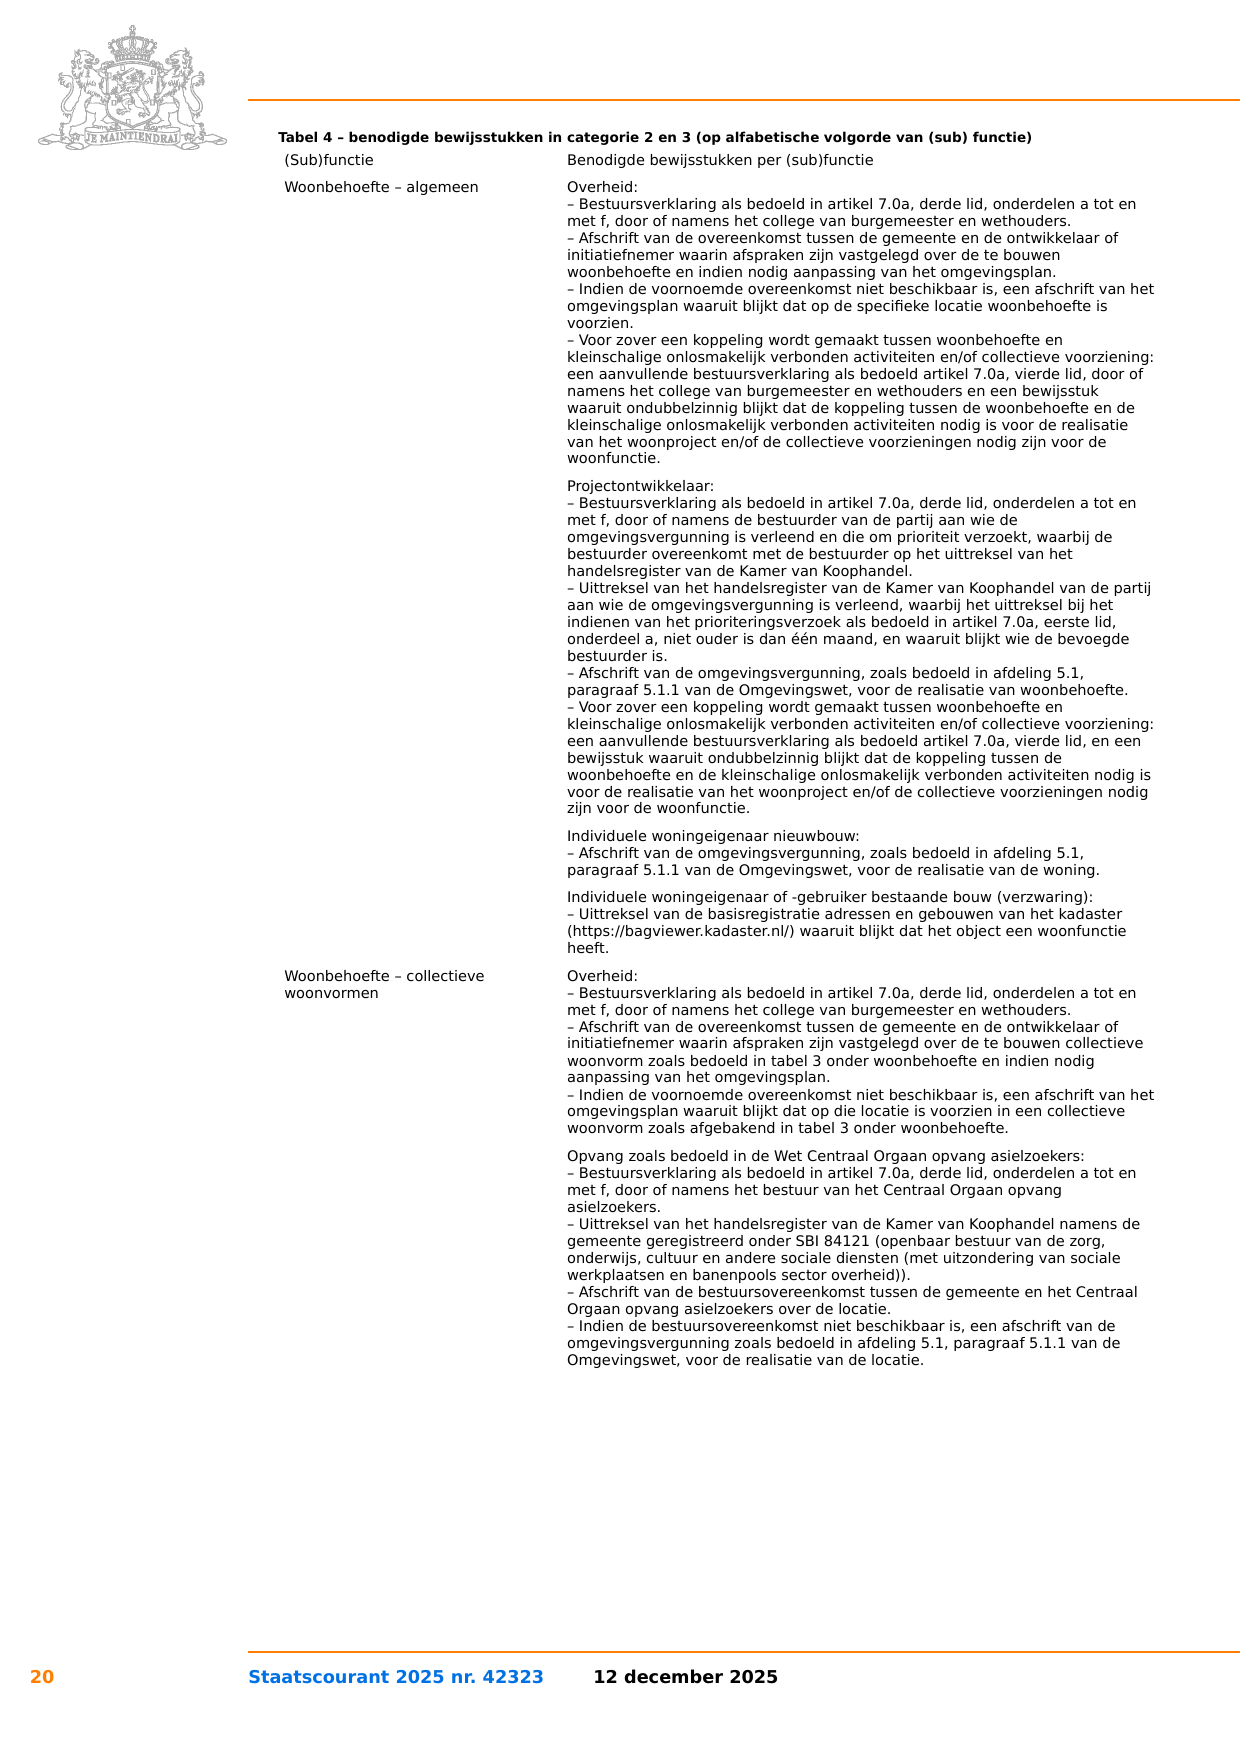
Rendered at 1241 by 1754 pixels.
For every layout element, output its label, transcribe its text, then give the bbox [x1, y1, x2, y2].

table_cell Overheid: – Bestuursverklaring als bedoeld in artikel 7.0a, derde lid, onderdelen a tot en met f, door of namens het college van burgemeester en wethouders. – Afschrift van de overeenkomst tussen de gemeente en de ontwikkelaar of initiatiefnemer waarin afspraken zijn vastgelegd over de te bouwen woonbehoefte en indien nodig aanpassing van het omgevingsplan. – Indien de voornoemde overeenkomst niet beschikbaar is, een afschrift van het omgevingsplan waaruit blijkt dat op de specifieke locatie woonbehoefte is voorzien. – Voor zover een koppeling wordt gemaakt tussen woonbehoefte en kleinschalige onlosmakelijk verbonden activiteiten en/of collectieve voorziening: een aanvullende bestuursverklaring als bedoeld artikel 7.0a, vierde lid, door of namens het college van burgemeester en wethouders en een bewijsstuk waaruit ondubbelzinnig blijkt dat de koppeling tussen de woonbehoefte en de kleinschalige onlosmakelijk verbonden activiteiten nodig is voor de realisatie van het woonproject en/of de collectieve voorzieningen nodig zijn voor de woonfunctie. [562, 174, 1163, 472]
table_header Tabel 4 – benodigde bewijsstukken in categorie 2 en 3 (op alfabetische volgorde van (sub) functie) [278, 130, 1163, 146]
table_cell Projectontwikkelaar: – Bestuursverklaring als bedoeld in artikel 7.0a, derde lid, onderdelen a tot en met f, door of namens de bestuurder van de partij aan wie de omgevingsvergunning is verleend en die om prioriteit verzoekt, waarbij de bestuurder overeenkomt met de bestuurder op het uittreksel van het handelsregister van de Kamer van Koophandel. – Uittreksel van het handelsregister van de Kamer van Koophandel van de partij aan wie de omgevingsvergunning is verleend, waarbij het uittreksel bij het indienen van het prioriteringsverzoek als bedoeld in artikel 7.0a, eerste lid, onderdeel a, niet ouder is dan één maand, en waaruit blijkt wie de bevoegde bestuurder is. – Afschrift van de omgevingsvergunning, zoals bedoeld in afdeling 5.1, paragraaf 5.1.1 van de Omgevingswet, voor de realisatie van woonbehoefte. – Voor zover een koppeling wordt gemaakt tussen woonbehoefte en kleinschalige onlosmakelijk verbonden activiteiten en/of collectieve voorziening: een aanvullende bestuursverklaring als bedoeld artikel 7.0a, vierde lid, en een bewijsstuk waaruit ondubbelzinnig blijkt dat de koppeling tussen de woonbehoefte en de kleinschalige onlosmakelijk verbonden activiteiten nodig is voor de realisatie van het woonproject en/of de collectieve voorzieningen nodig zijn voor de woonfunctie. [562, 473, 1163, 822]
table_cell Benodigde bewijsstukken per (sub)functie [562, 147, 1163, 173]
table_cell Individuele woningeigenaar of -gebruiker bestaande bouw (verzwaring): – Uittreksel van de basisregistratie adressen en gebouwen van het kadaster (https://bagviewer.kadaster.nl/) waaruit blijkt dat het object een woonfunctie heeft. [562, 885, 1163, 962]
picture [38, 25, 227, 150]
table_cell Woonbehoefte – algemeen [279, 174, 561, 962]
table_cell Individuele woningeigenaar nieuwbouw: – Afschrift van de omgevingsvergunning, zoals bedoeld in afdeling 5.1, paragraaf 5.1.1 van de Omgevingswet, voor de realisatie van de woning. [562, 823, 1163, 883]
table_cell Overheid: – Bestuursverklaring als bedoeld in artikel 7.0a, derde lid, onderdelen a tot en met f, door of namens het college van burgemeester en wethouders. – Afschrift van de overeenkomst tussen de gemeente en de ontwikkelaar of initiatiefnemer waarin afspraken zijn vastgelegd over de te bouwen collectieve woonvorm zoals bedoeld in tabel 3 onder woonbehoefte en indien nodig aanpassing van het omgevingsplan. – Indien de voornoemde overeenkomst niet beschikbaar is, een afschrift van het omgevingsplan waaruit blijkt dat op die locatie is voorzien in een collectieve woonvorm zoals afgebakend in tabel 3 onder woonbehoefte. [562, 963, 1163, 1142]
table_cell Woonbehoefte – collectieve woonvormen [279, 963, 561, 1142]
table_cell Opvang zoals bedoeld in de Wet Centraal Orgaan opvang asielzoekers: – Bestuursverklaring als bedoeld in artikel 7.0a, derde lid, onderdelen a tot en met f, door of namens het bestuur van het Centraal Orgaan opvang asielzoekers. – Uittreksel van het handelsregister van de Kamer van Koophandel namens de gemeente geregistreerd onder SBI 84121 (openbaar bestuur van de zorg, onderwijs, cultuur en andere sociale diensten (met uitzondering van sociale werkplaatsen en banenpools sector overheid)). – Afschrift van de bestuursovereenkomst tussen de gemeente en het Centraal Orgaan opvang asielzoekers over de locatie. – Indien de bestuursovereenkomst niet beschikbaar is, een afschrift van de omgevingsvergunning zoals bedoeld in afdeling 5.1, paragraaf 5.1.1 van de Omgevingswet, voor de realisatie van de locatie. [562, 1143, 1163, 1373]
table_cell (Sub)functie [279, 147, 561, 173]
table_cell [279, 1143, 561, 1373]
